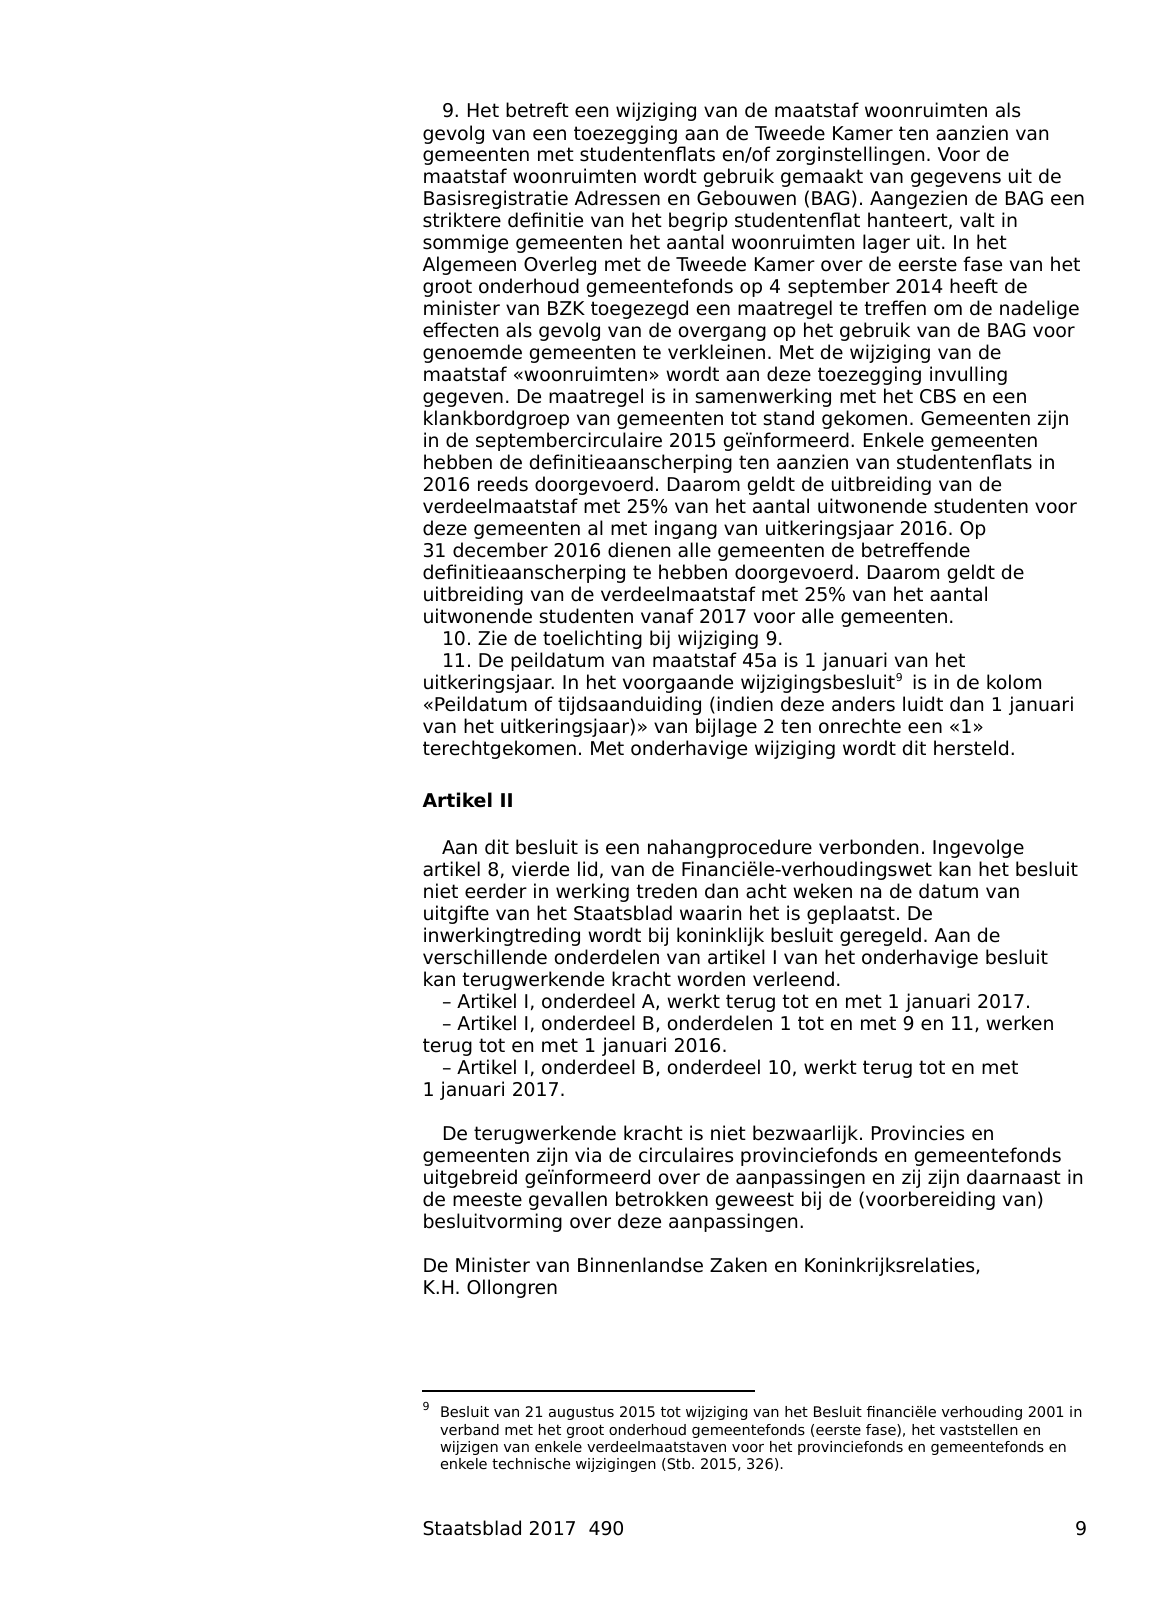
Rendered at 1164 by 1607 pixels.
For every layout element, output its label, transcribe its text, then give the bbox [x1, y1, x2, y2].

text Aan dit besluit is een nahangprocedure verbonden. Ingevolge artikel 8, vierde lid, van de Financiële-verhoudingswet kan het besluit niet eerder in werking treden dan acht weken na de datum van uitgifte van het Staatsblad waarin het is geplaatst. De inwerkingtreding wordt bij koninklijk besluit geregeld. Aan de verschillende onderdelen van artikel I van het onderhavige besluit kan terugwerkende kracht worden verleend. [422, 837, 1087, 991]
text Besluit van 21 augustus 2015 tot wijziging van het Besluit financiële verhouding 2001 in verband met het groot onderhoud gemeentefonds (eerste fase), het vaststellen en wijzigen van enkele verdeelmaatstaven voor het provinciefonds en gemeentefonds en enkele technische wijzigingen (Stb. 2015, 326). [422, 1400, 1087, 1473]
text – Artikel I, onderdeel B, onderdeel 10, werkt terug tot en met 1 januari 2017. [422, 1057, 1087, 1101]
text – Artikel I, onderdeel B, onderdelen 1 tot en met 9 en 11, werken terug tot en met 1 januari 2016. [422, 1013, 1087, 1057]
text De Minister van Binnenlandse Zaken en Koninkrijksrelaties, K.H. Ollongren [422, 1255, 1087, 1299]
subtitle Artikel II [422, 790, 1087, 812]
text 10. Zie de toelichting bij wijziging 9. [422, 628, 1087, 650]
text – Artikel I, onderdeel A, werkt terug tot en met 1 januari 2017. [422, 991, 1087, 1013]
text 9. Het betreft een wijziging van de maatstaf woonruimten als gevolg van een toezegging aan de Tweede Kamer ten aanzien van gemeenten met studentenflats en/of zorginstellingen. Voor de maatstaf woonruimten wordt gebruik gemaakt van gegevens uit de Basisregistratie Adressen en Gebouwen (BAG). Aangezien de BAG een striktere definitie van het begrip studentenflat hanteert, valt in sommige gemeenten het aantal woonruimten lager uit. In het Algemeen Overleg met de Tweede Kamer over de eerste fase van het groot onderhoud gemeentefonds op 4 september 2014 heeft de minister van BZK toegezegd een maatregel te treffen om de nadelige effecten als gevolg van de overgang op het gebruik van de BAG voor genoemde gemeenten te verkleinen. Met de wijziging van de maatstaf «woonruimten» wordt aan deze toezegging invulling gegeven. De maatregel is in samenwerking met het CBS en een klankbordgroep van gemeenten tot stand gekomen. Gemeenten zijn in de septembercirculaire 2015 geïnformeerd. Enkele gemeenten hebben de definitieaanscherping ten aanzien van studentenflats in 2016 reeds doorgevoerd. Daarom geldt de uitbreiding van de verdeelmaatstaf met 25% van het aantal uitwonende studenten voor deze gemeenten al met ingang van uitkeringsjaar 2016. Op 31 december 2016 dienen alle gemeenten de betreffende definitieaanscherping te hebben doorgevoerd. Daarom geldt de uitbreiding van de verdeelmaatstaf met 25% van het aantal uitwonende studenten vanaf 2017 voor alle gemeenten. [422, 100, 1087, 628]
text De terugwerkende kracht is niet bezwaarlijk. Provincies en gemeenten zijn via de circulaires provinciefonds en gemeentefonds uitgebreid geïnformeerd over de aanpassingen en zij zijn daarnaast in de meeste gevallen betrokken geweest bij de (voorbereiding van) besluitvorming over deze aanpassingen. [422, 1123, 1087, 1233]
text 11. De peildatum van maatstaf 45a is 1 januari van het uitkeringsjaar. In het voorgaande wijzigingsbesluit is in de kolom «Peildatum of tijdsaanduiding (indien deze anders luidt dan 1 januari van het uitkeringsjaar)» van bijlage 2 ten onrechte een «1» terechtgekomen. Met onderhavige wijziging wordt dit hersteld. [422, 650, 1087, 760]
